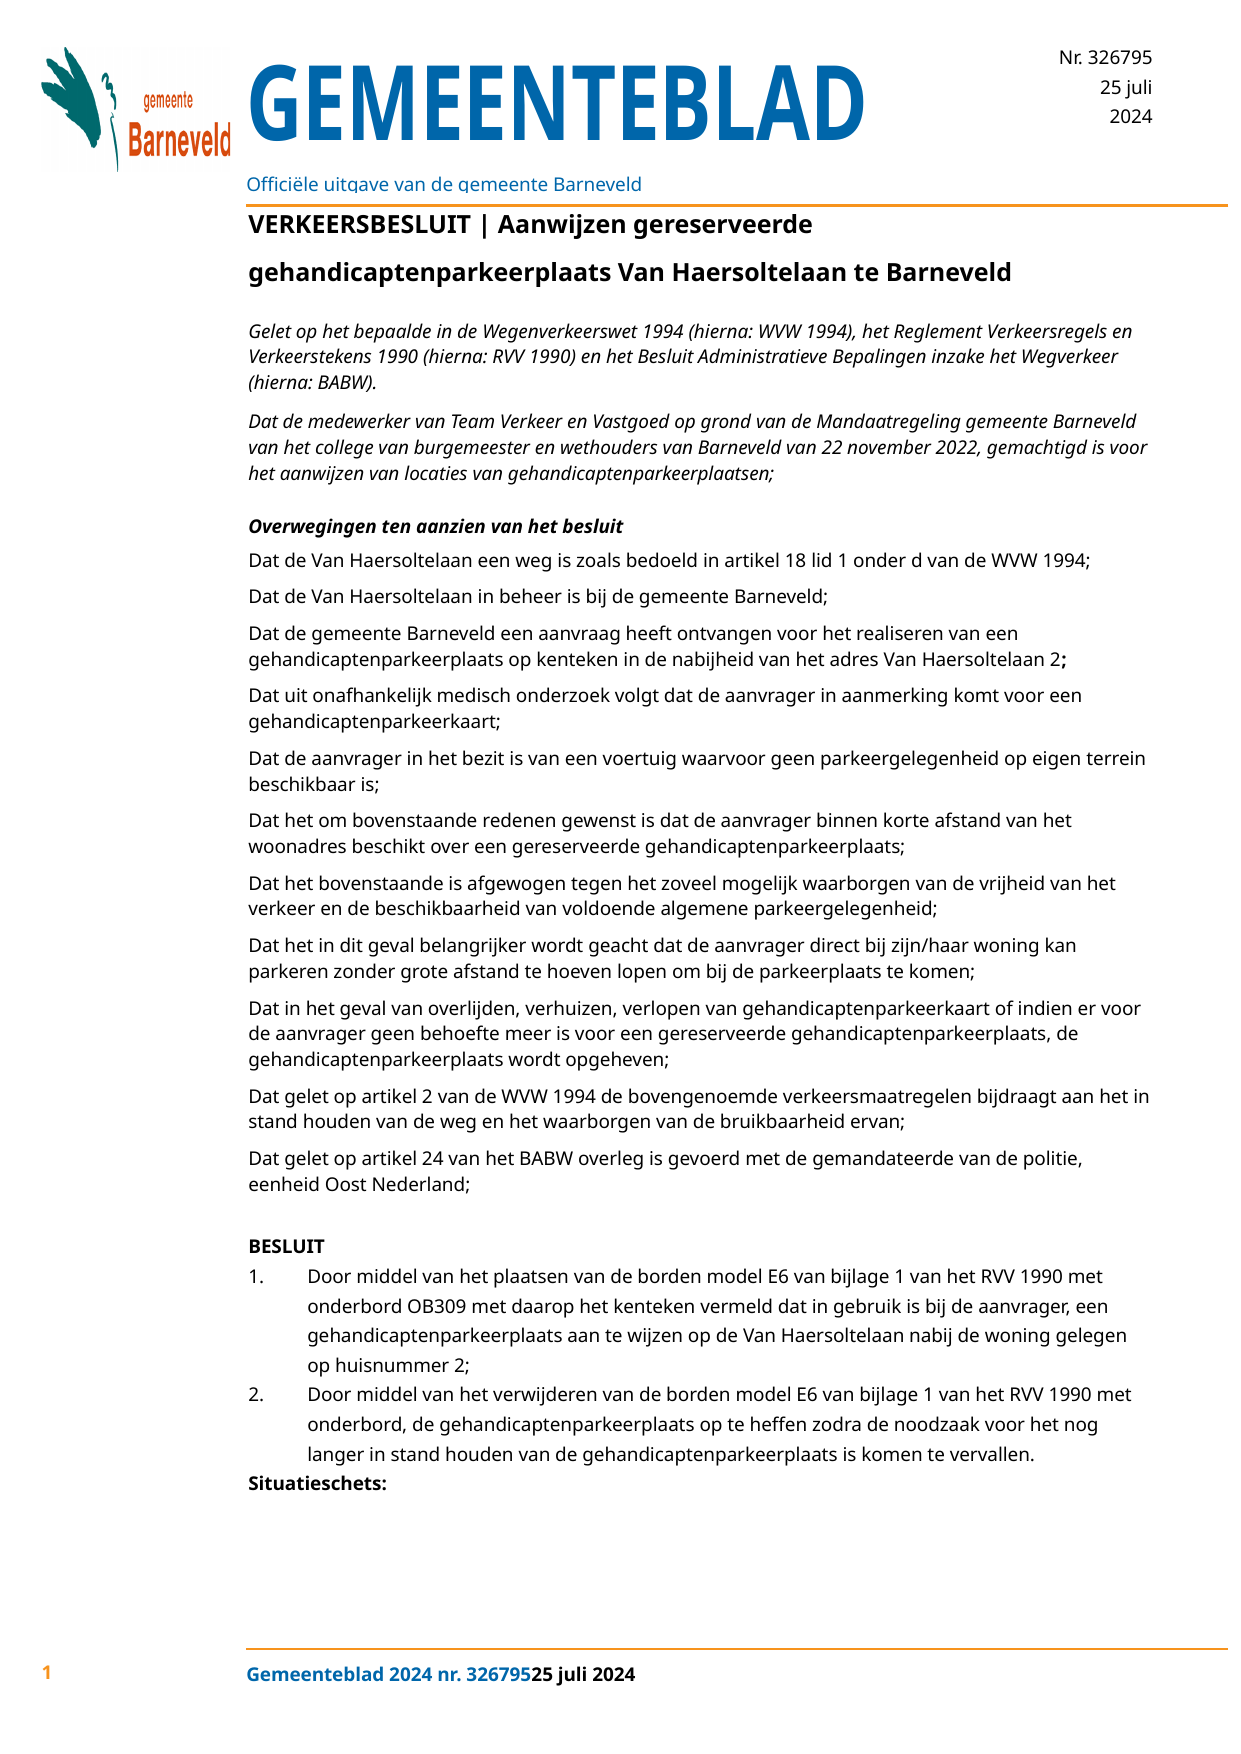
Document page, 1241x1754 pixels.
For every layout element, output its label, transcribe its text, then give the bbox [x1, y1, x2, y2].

text Dat gelet op artikel 2 van de WVW 1994 de bovengenoemde verkeersmaatregelen bijdraagt aan het in stand houden van de weg en het waarborgen van de bruikbaarheid ervan; [248, 1083, 1152, 1134]
text Gelet op het bepaalde in de Wegenverkeerswet 1994 (hierna: WVW 1994), het Reglement Verkeersregels en Verkeerstekens 1990 (hierna: RVV 1990) en het Besluit Administratieve Bepalingen inzake het Wegverkeer (hierna: BABW). [248, 318, 1152, 395]
picture [41, 47, 231, 172]
text Dat de medewerker van Team Verkeer en Vastgoed op grond van de Mandaatregeling gemeente Barneveld van het college van burgemeester en wethouders van Barneveld van 22 november 2022, gemachtigd is voor het aanwijzen van locaties van gehandicaptenparkeerplaatsen; [248, 409, 1152, 486]
text BESLUIT [248, 1234, 1152, 1259]
text Dat het om bovenstaande redenen gewenst is dat de aanvrager binnen korte afstand van het woonadres beschikt over een gereserveerde gehandicaptenparkeerplaats; [248, 807, 1152, 859]
text Situatieschets: [248, 1470, 1152, 1496]
text Dat de aanvrager in het bezit is van een voertuig waarvoor geen parkeergelegenheid op eigen terrein beschikbaar is; [248, 745, 1152, 797]
list Door middel van het plaatsen van de borden model E6 van bijlage 1 van het RVV 1990 met onderbord OB309 met daarop het kenteken vermeld dat in gebruik is bij de aanvrager, een gehandicaptenparkeerplaats aan te wijzen op de Van Haersoltelaan nabij de woning gelegen op huisnummer 2; [248, 1263, 1152, 1378]
text Dat uit onafhankelijk medisch onderzoek volgt dat de aanvrager in aanmerking komt voor een gehandicaptenparkeerkaart; [248, 683, 1152, 734]
text Dat gelet op artikel 24 van het BABW overleg is gevoerd met de gemandateerde van de politie, eenheid Oost Nederland; [248, 1145, 1152, 1197]
text Overwegingen ten aanzien van het besluit [248, 513, 1152, 539]
text Dat de Van Haersoltelaan een weg is zoals bedoeld in artikel 18 lid 1 onder d van de WVW 1994; [248, 547, 1152, 573]
text Dat de Van Haersoltelaan in beheer is bij de gemeente Barneveld; [248, 584, 1152, 609]
text Dat in het geval van overlijden, verhuizen, verlopen van gehandicaptenparkeerkaart of indien er voor de aanvrager geen behoefte meer is voor een gereserveerde gehandicaptenparkeerplaats, de gehandicaptenparkeerplaats wordt opgeheven; [248, 995, 1152, 1072]
text Dat het in dit geval belangrijker wordt geacht dat de aanvrager direct bij zijn/haar woning kan parkeren zonder grote afstand te hoeven lopen om bij de parkeerplaats te komen; [248, 932, 1152, 984]
list Door middel van het verwijderen van de borden model E6 van bijlage 1 van het RVV 1990 met onderbord, de gehandicaptenparkeerplaats op te heffen zodra de noodzaak voor het nog langer in stand houden van de gehandicaptenparkeerplaats is komen te vervallen. [248, 1382, 1152, 1466]
text Dat de gemeente Barneveld een aanvraag heeft ontvangen voor het realiseren van een gehandicaptenparkeerplaats op kenteken in de nabijheid van het adres Van Haersoltelaan 2; [248, 620, 1152, 672]
text VERKEERSBESLUIT | Aanwijzen gereserveerde gehandicaptenparkeerplaats Van Haersoltelaan te Barneveld [248, 207, 1152, 288]
text Dat het bovenstaande is afgewogen tegen het zoveel mogelijk waarborgen van de vrijheid van het verkeer en de beschikbaarheid van voldoende algemene parkeergelegenheid; [248, 870, 1152, 921]
